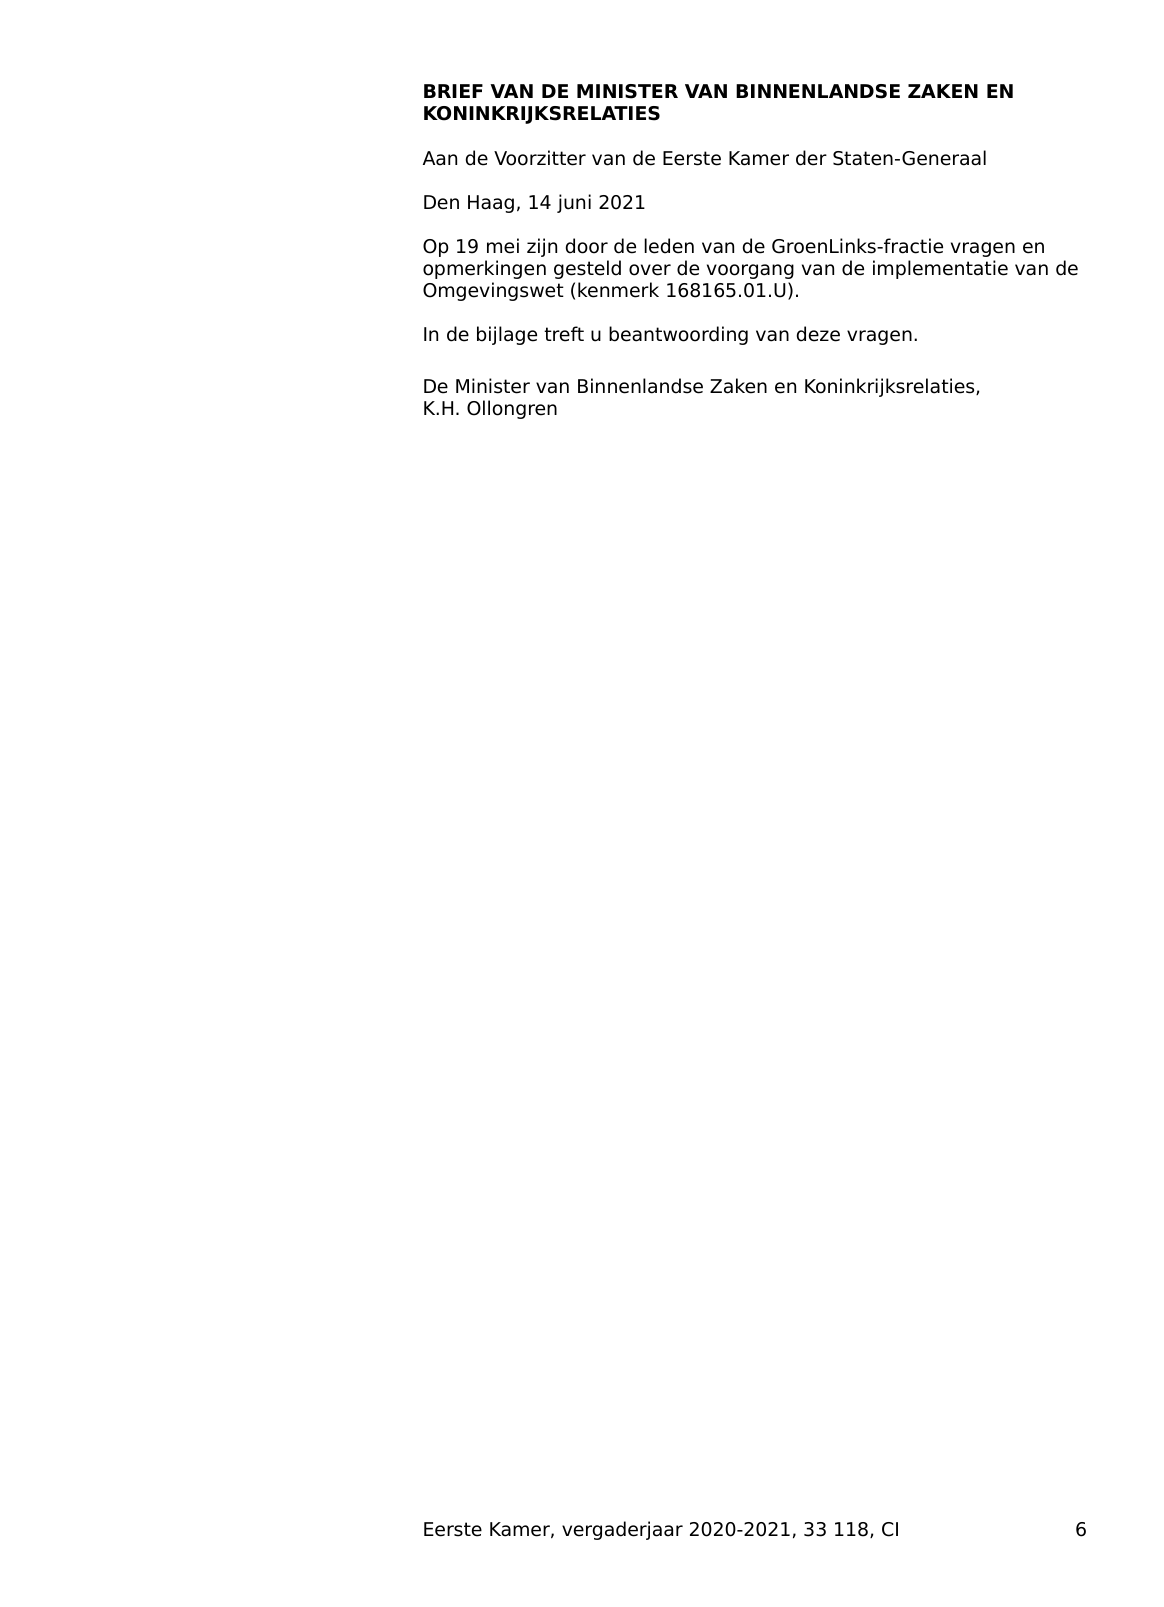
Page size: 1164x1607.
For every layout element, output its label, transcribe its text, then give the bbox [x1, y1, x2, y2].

subtitle BRIEF VAN DE MINISTER VAN BINNENLANDSE ZAKEN EN KONINKRIJKSRELATIES [422, 81, 1087, 125]
text Op 19 mei zijn door de leden van de GroenLinks-fractie vragen en opmerkingen gesteld over de voorgang van de implementatie van de Omgevingswet (kenmerk 168165.01.U). [422, 236, 1087, 302]
text In de bijlage treft u beantwoording van deze vragen. [422, 324, 1087, 346]
text Aan de Voorzitter van de Eerste Kamer der Staten-Generaal [422, 147, 1087, 169]
text Den Haag, 14 juni 2021 [422, 192, 1087, 213]
text De Minister van Binnenlandse Zaken en Koninkrijksrelaties, K.H. Ollongren [422, 376, 1087, 420]
